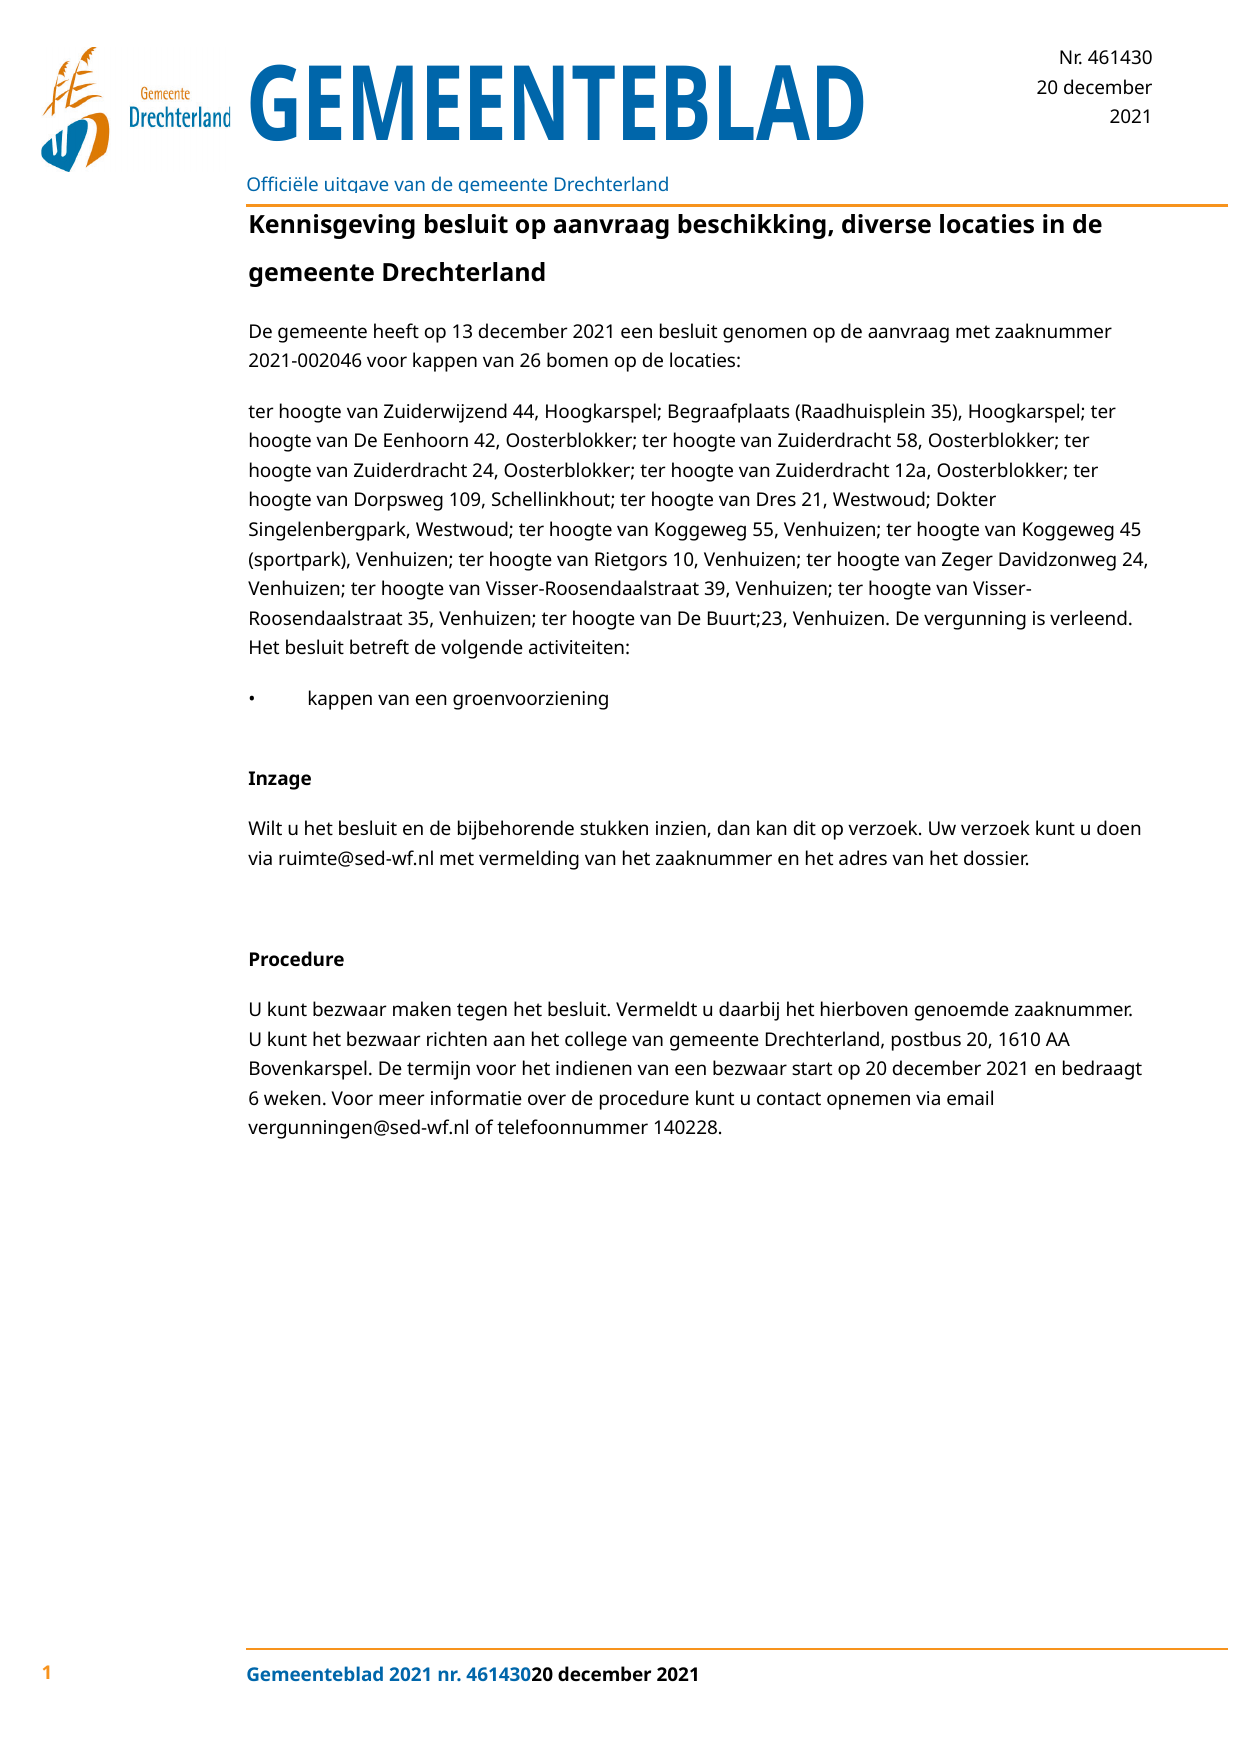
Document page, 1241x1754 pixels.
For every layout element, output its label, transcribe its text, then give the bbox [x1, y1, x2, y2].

text Wilt u het besluit en de bijbehorende stukken inzien, dan kan dit op verzoek. Uw verzoek kunt u doen via ruimte@sed-wf.nl met vermelding van het zaaknummer en het adres van het dossier. [248, 815, 1152, 871]
list kappen van een groenvoorziening [248, 685, 1152, 711]
text Procedure [248, 946, 1152, 972]
text Inzage [248, 765, 1152, 791]
picture [41, 47, 231, 172]
text Kennisgeving besluit op aanvraag beschikking, diverse locaties in de gemeente Drechterland [248, 207, 1152, 288]
picture [41, 158, 64, 172]
text De gemeente heeft op 13 december 2021 een besluit genomen op de aanvraag met zaaknummer 2021-002046 voor kappen van 26 bomen op de locaties: [248, 318, 1152, 373]
text ter hoogte van Zuiderwijzend 44, Hoogkarspel; Begraafplaats (Raadhuisplein 35), Hoogkarspel; ter hoogte van De Eenhoorn 42, Oosterblokker; ter hoogte van Zuiderdracht 58, Oosterblokker; ter hoogte van Zuiderdracht 24, Oosterblokker; ter hoogte van Zuiderdracht 12a, Oosterblokker; ter hoogte van Dorpsweg 109, Schellinkhout; ter hoogte van Dres 21, Westwoud; Dokter Singelenbergpark, Westwoud; ter hoogte van Koggeweg 55, Venhuizen; ter hoogte van Koggeweg 45 (sportpark), Venhuizen; ter hoogte van Rietgors 10, Venhuizen; ter hoogte van Zeger Davidzonweg 24, Venhuizen; ter hoogte van Visser-Roosendaalstraat 39, Venhuizen; ter hoogte van Visser-Roosendaalstraat 35, Venhuizen; ter hoogte van De Buurt;23, Venhuizen. De vergunning is verleend. Het besluit betreft de volgende activiteiten: [248, 398, 1152, 660]
text U kunt bezwaar maken tegen het besluit. Vermeldt u daarbij het hierboven genoemde zaaknummer. U kunt het bezwaar richten aan het college van gemeente Drechterland, postbus 20, 1610 AA Bovenkarspel. De termijn voor het indienen van een bezwaar start op 20 december 2021 en bedraagt 6 weken. Voor meer informatie over de procedure kunt u contact opnemen via email vergunningen@sed-wf.nl of telefoonnummer 140228. [248, 996, 1152, 1140]
picture [226, 115, 231, 124]
